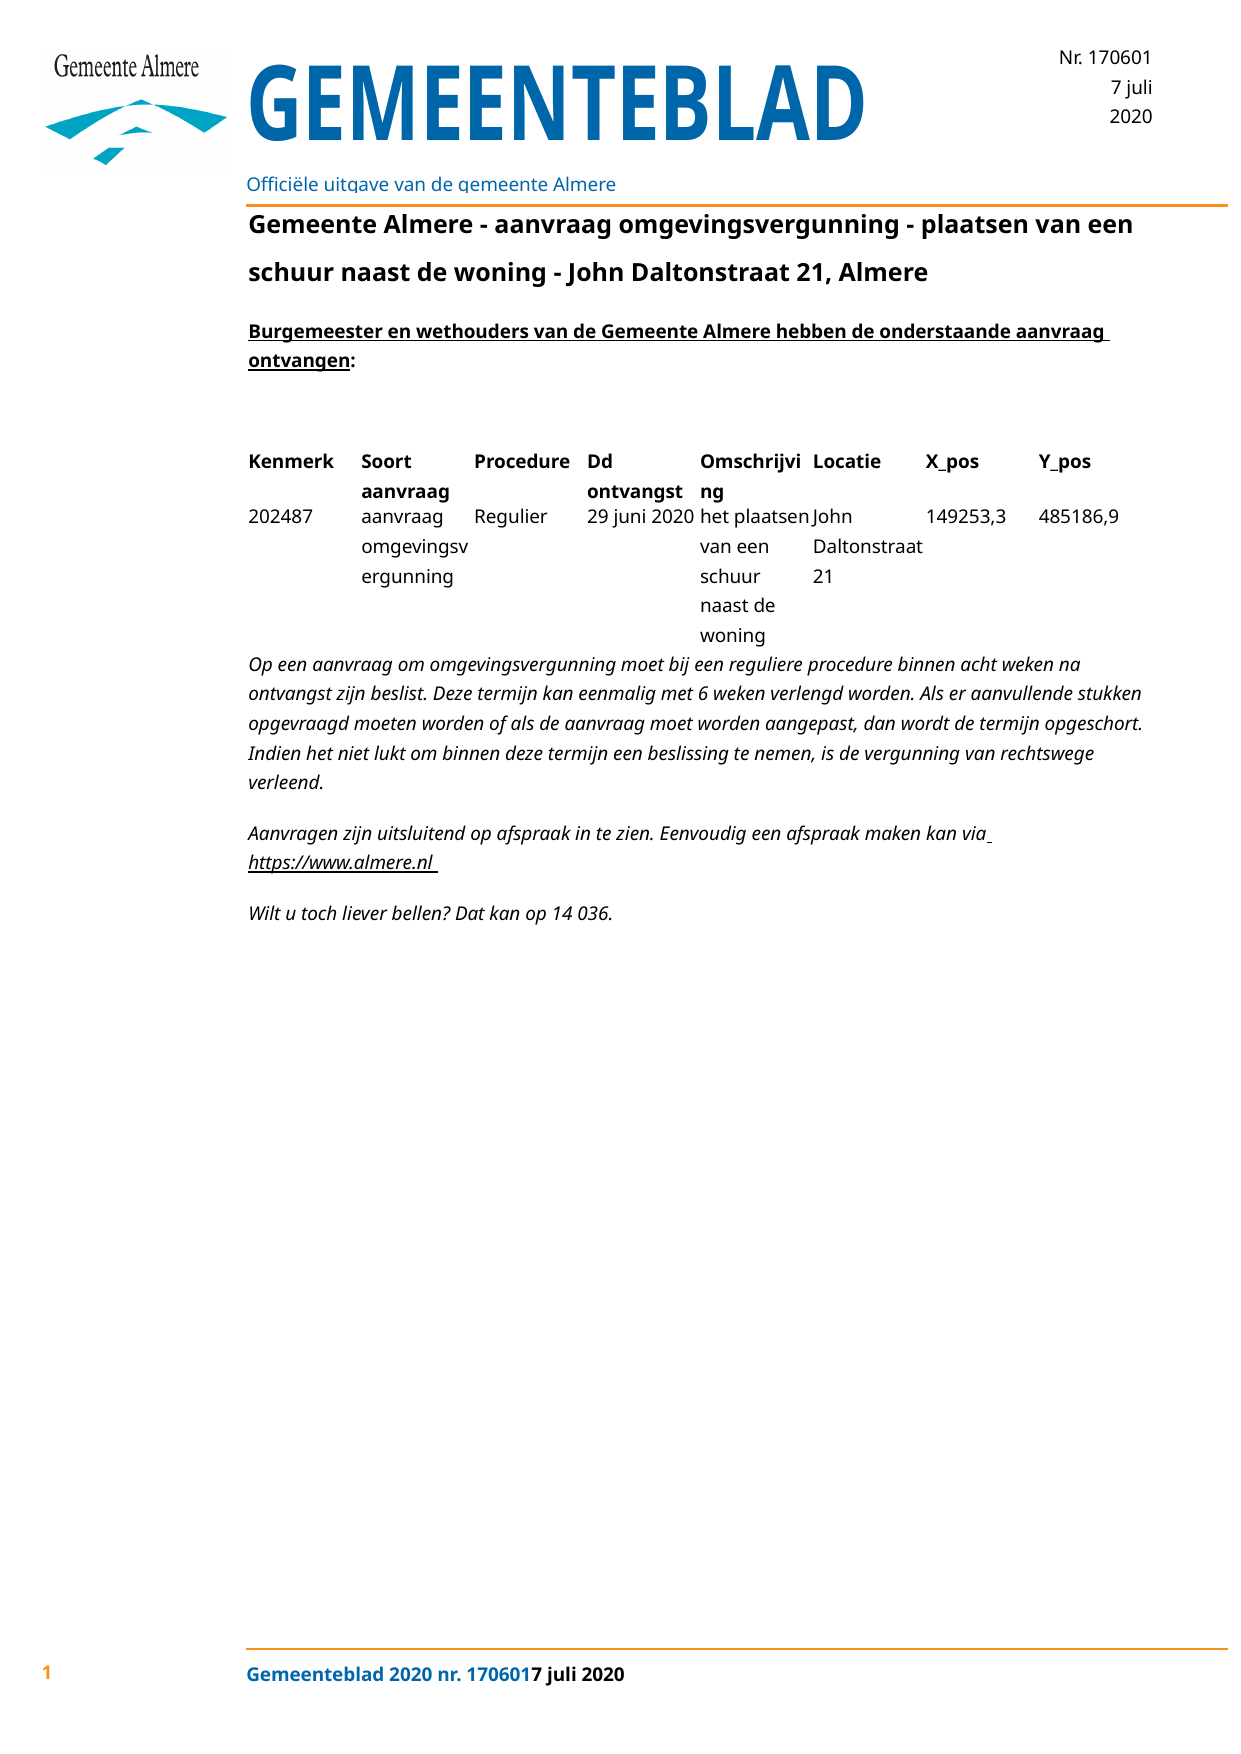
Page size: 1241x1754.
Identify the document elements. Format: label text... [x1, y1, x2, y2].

table_header Dd ontvangst [587, 449, 700, 504]
table_header Omschrijving [700, 449, 813, 504]
table_cell 485186,9 [1039, 504, 1152, 648]
text Burgemeester en wethouders van de Gemeente Almere hebben de onderstaande aanvraag ontvangen: [248, 318, 1152, 373]
table_cell 202487 [248, 504, 361, 648]
table_header Kenmerk [248, 449, 361, 504]
table_header X_pos [926, 449, 1038, 504]
table_header Procedure [474, 449, 587, 504]
table_cell John Daltonstraat 21 [813, 504, 926, 648]
text Op een aanvraag om omgevingsvergunning moet bij een reguliere procedure binnen acht weken na ontvangst zijn beslist. Deze termijn kan eenmalig met 6 weken verlengd worden. Als er aanvullende stukken opgevraagd moeten worden of als de aanvraag moet worden aangepast, dan wordt de termijn opgeschort. Indien het niet lukt om binnen deze termijn een beslissing te nemen, is de vergunning van rechtswege verleend. [248, 651, 1152, 795]
table_cell 29 juni 2020 [587, 504, 700, 648]
table_cell 149253,3 [926, 504, 1038, 648]
text Wilt u toch liever bellen? Dat kan op 14 036. [248, 900, 1152, 926]
table_header Y_pos [1039, 449, 1152, 504]
text Gemeente Almere - aanvraag omgevingsvergunning - plaatsen van een schuur naast de woning - John Daltonstraat 21, Almere [248, 207, 1152, 288]
picture [41, 47, 231, 172]
text Aanvragen zijn uitsluitend op afspraak in te zien. Eenvoudig een afspraak maken kan via https://www.almere.nl [248, 820, 1152, 875]
table_header Soort aanvraag [361, 449, 474, 504]
table_cell het plaatsen van een schuur naast de woning [700, 504, 813, 648]
table_cell aanvraag omgevingsvergunning [361, 504, 474, 648]
table_cell Regulier [474, 504, 587, 648]
table_header Locatie [813, 449, 926, 504]
